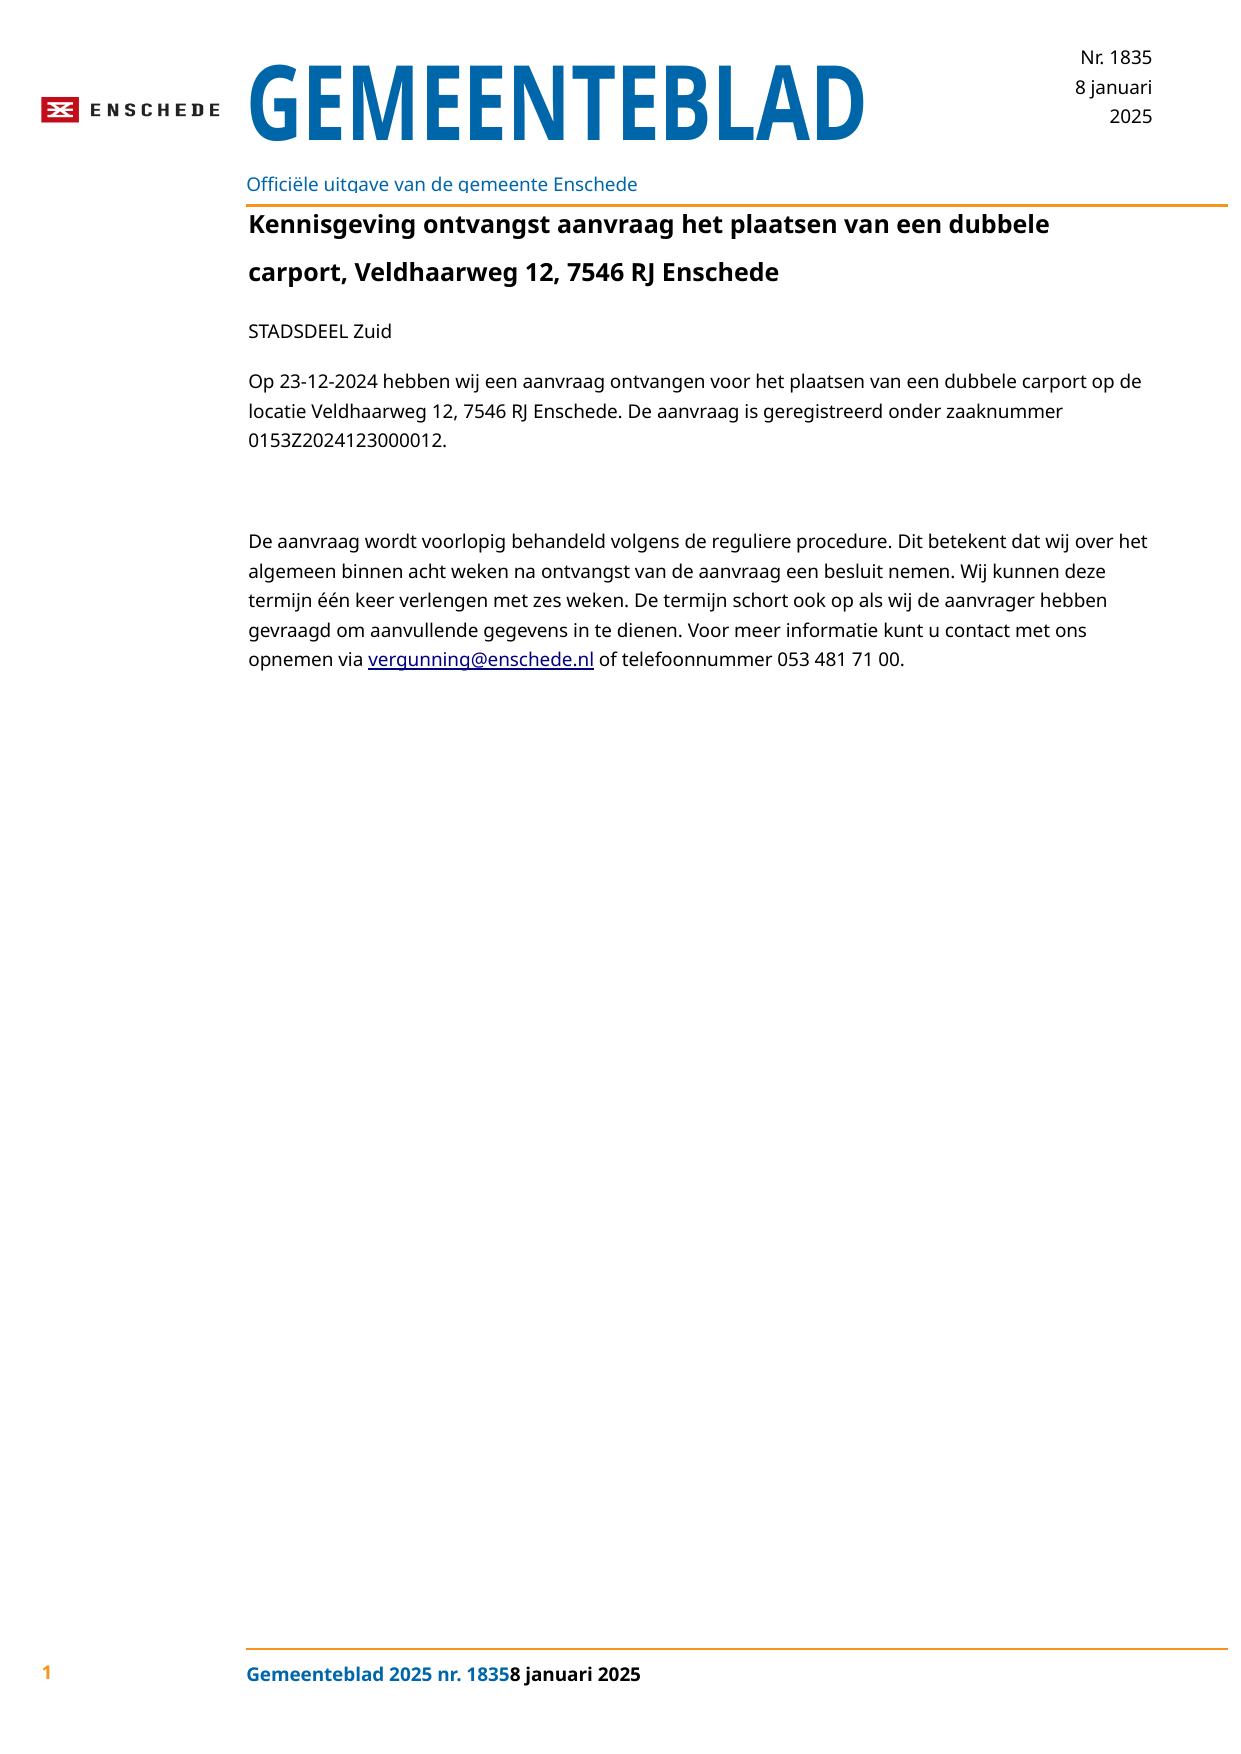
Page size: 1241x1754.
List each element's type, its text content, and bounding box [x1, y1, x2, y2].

text Kennisgeving ontvangst aanvraag het plaatsen van een dubbele carport, Veldhaarweg 12, 7546 RJ Enschede [248, 207, 1152, 288]
text STADSDEEL Zuid [248, 318, 1152, 344]
text De aanvraag wordt voorlopig behandeld volgens de reguliere procedure. Dit betekent dat wij over het algemeen binnen acht weken na ontvangst van de aanvraag een besluit nemen. Wij kunnen deze termijn één keer verlengen met zes weken. De termijn schort ook op als wij de aanvrager hebben gevraagd om aanvullende gegevens in te dienen. Voor meer informatie kunt u contact met ons opnemen via vergunning@enschede.nl of telefoonnummer 053 481 71 00. [248, 528, 1152, 672]
picture [41, 47, 231, 172]
text Op 23-12-2024 hebben wij een aanvraag ontvangen voor het plaatsen van een dubbele carport op de locatie Veldhaarweg 12, 7546 RJ Enschede. De aanvraag is geregistreerd onder zaaknummer 0153Z2024123000012. [248, 368, 1152, 453]
